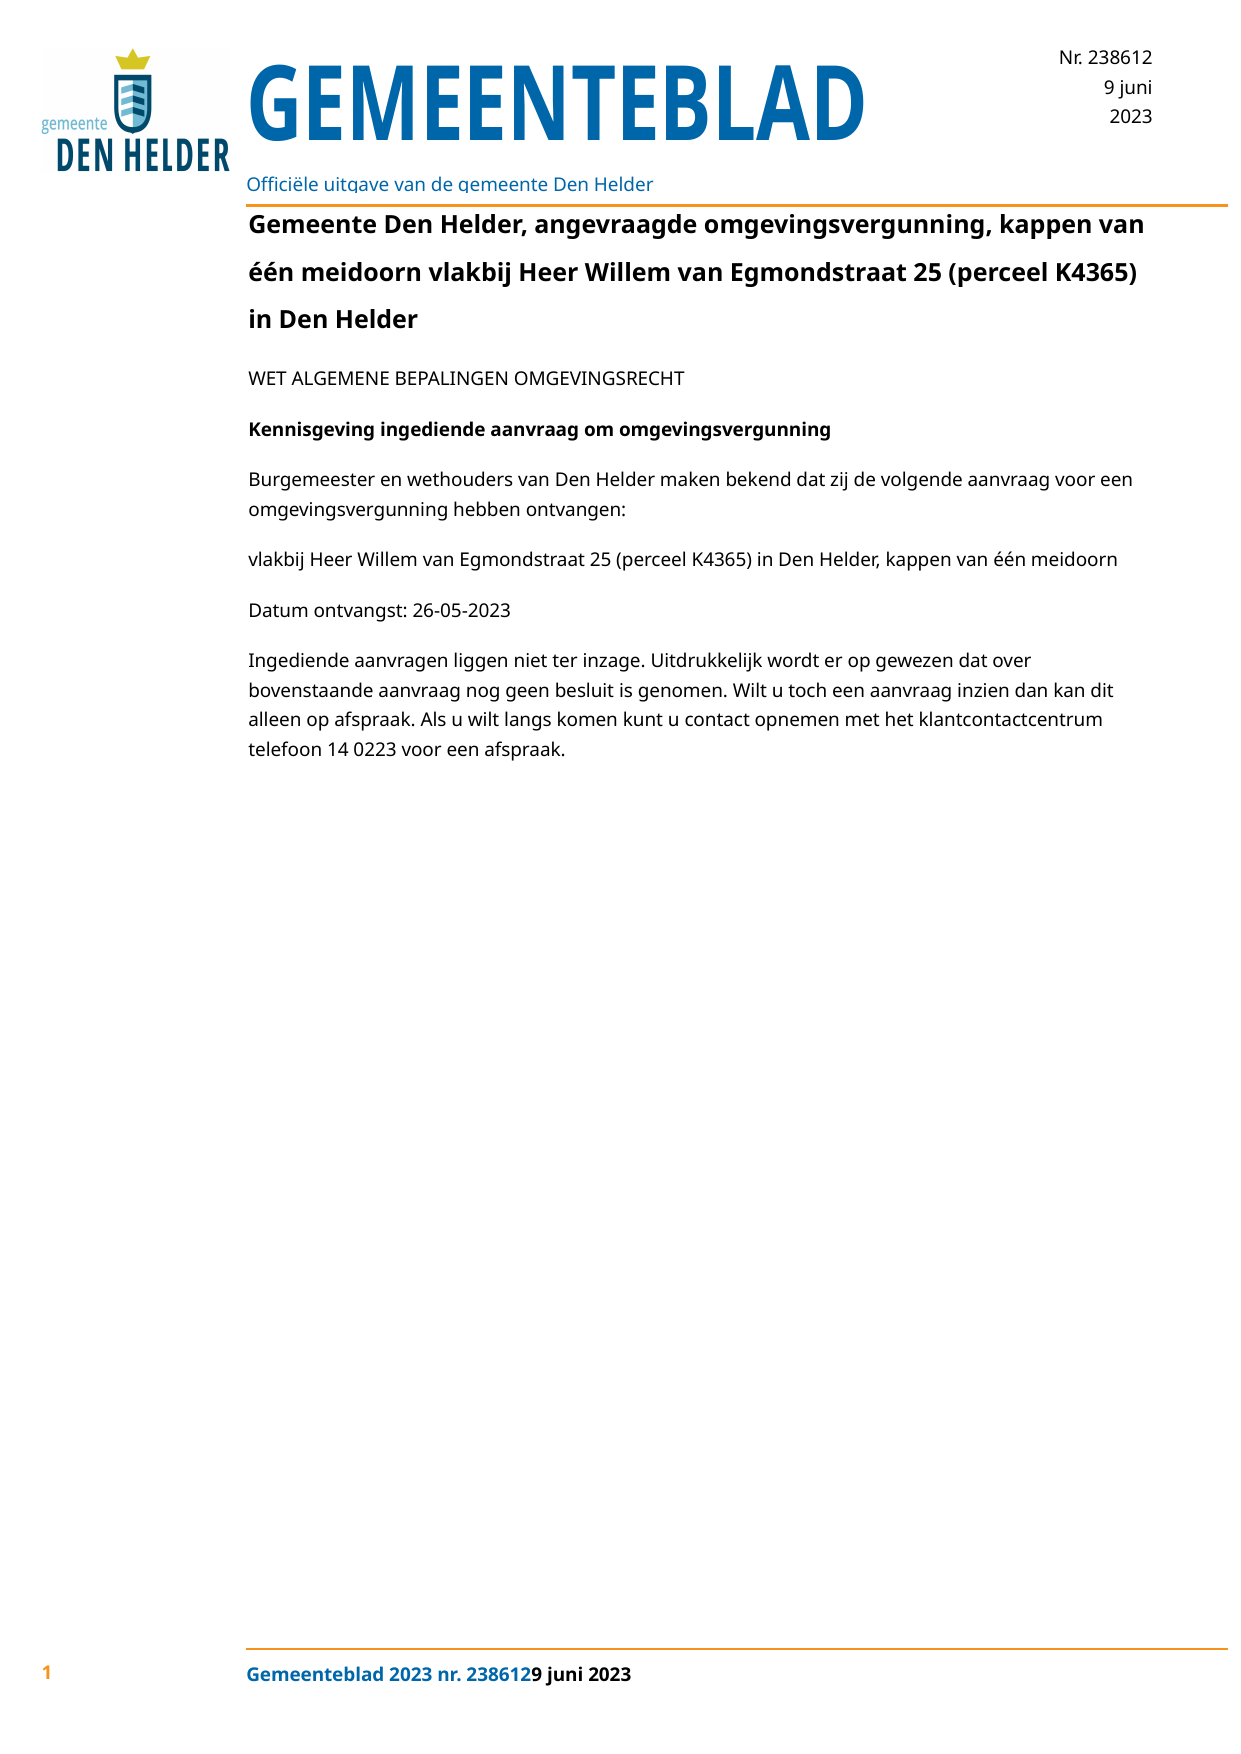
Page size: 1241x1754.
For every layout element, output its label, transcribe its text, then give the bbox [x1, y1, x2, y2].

picture [100, 154, 106, 172]
picture [130, 157, 135, 172]
text Datum ontvangst: 26-05-2023 [248, 597, 1152, 622]
picture [41, 47, 231, 172]
picture [63, 144, 68, 165]
text Ingediende aanvragen liggen niet ter inzage. Uitdrukkelijk wordt er op gewezen dat over bovenstaande aanvraag nog geen besluit is genomen. Wilt u toch een aanvraag inzien dan kan dit alleen op afspraak. Als u wilt langs komen kunt u contact opnemen met het klantcontactcentrum telefoon 14 0223 voor een afspraak. [248, 647, 1152, 762]
text Gemeente Den Helder, angevraagde omgevingsvergunning, kappen van één meidoorn vlakbij Heer Willem van Egmondstraat 25 (perceel K4365) in Den Helder [248, 207, 1152, 336]
text WET ALGEMENE BEPALINGEN OMGEVINGSRECHT [248, 366, 1152, 391]
text Burgemeester en wethouders van Den Helder maken bekend dat zij de volgende aanvraag voor een omgevingsvergunning hebben ontvangen: [248, 466, 1152, 522]
picture [182, 144, 187, 165]
text Kennisgeving ingediende aanvraag om omgevingsvergunning [248, 416, 1152, 442]
picture [220, 160, 224, 172]
text vlakbij Heer Willem van Egmondstraat 25 (perceel K4365) in Den Helder, kappen van één meidoorn [248, 546, 1152, 572]
